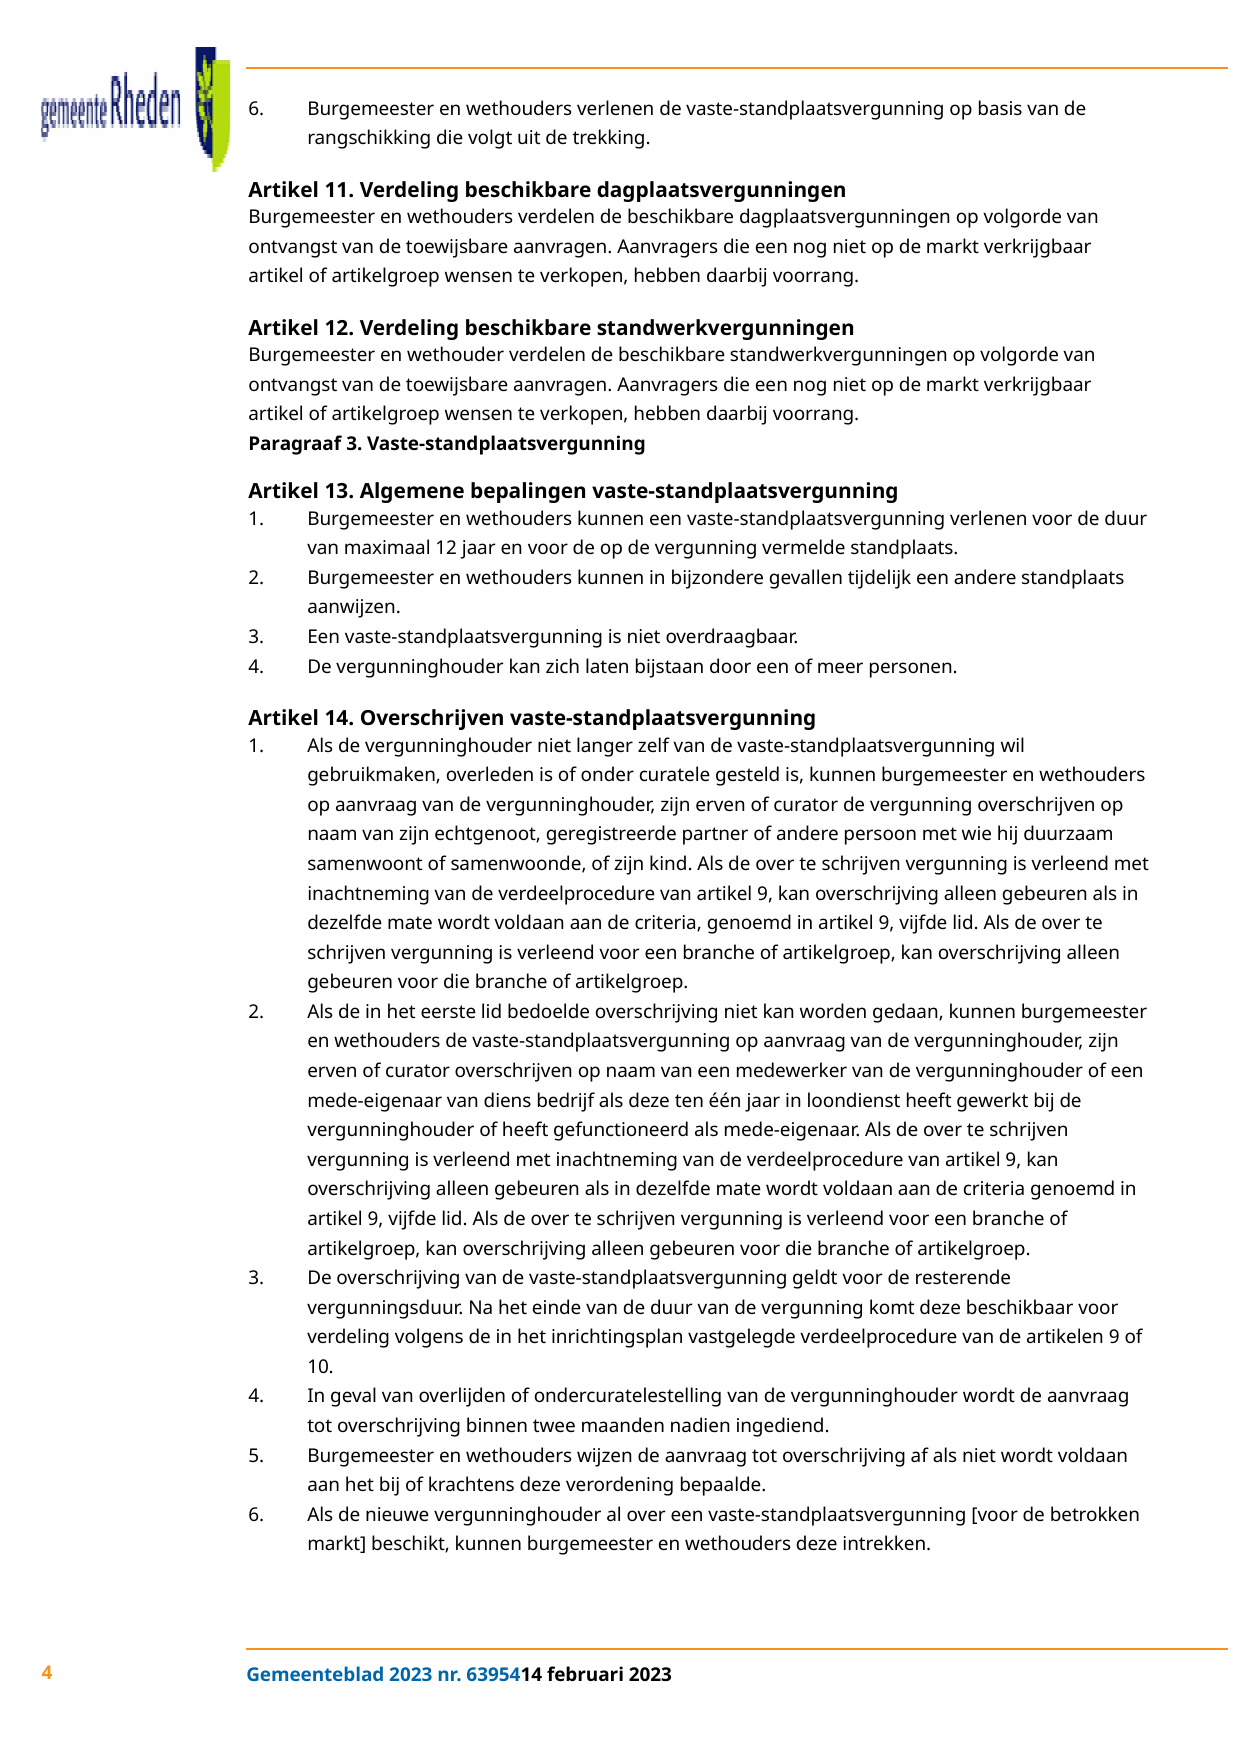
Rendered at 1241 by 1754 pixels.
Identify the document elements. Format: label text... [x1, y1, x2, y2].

list Als de vergunninghouder niet langer zelf van de vaste-standplaatsvergunning wil gebruikmaken, overleden is of onder curatele gesteld is, kunnen burgemeester en wethouders op aanvraag van de vergunninghouder, zijn erven of curator de vergunning overschrijven op naam van zijn echtgenoot, geregistreerde partner of andere persoon met wie hij duurzaam samenwoont of samenwoonde, of zijn kind. Als de over te schrijven vergunning is verleend met inachtneming van de verdeelprocedure van artikel 9, kan overschrijving alleen gebeuren als in dezelfde mate wordt voldaan aan de criteria, genoemd in artikel 9, vijfde lid. Als de over te schrijven vergunning is verleend voor een branche of artikelgroep, kan overschrijving alleen gebeuren voor die branche of artikelgroep. [248, 732, 1152, 994]
text Paragraaf 3. Vaste-standplaatsvergunning [248, 430, 1152, 456]
list De vergunninghouder kan zich laten bijstaan door een of meer personen. [248, 653, 1152, 679]
picture [41, 47, 231, 172]
text Artikel 13. Algemene bepalingen vaste-standplaatsvergunning [248, 477, 1152, 505]
list Burgemeester en wethouders wijzen de aanvraag tot overschrijving af als niet wordt voldaan aan het bij of krachtens deze verordening bepaalde. [248, 1442, 1152, 1497]
list De overschrijving van de vaste-standplaatsvergunning geldt voor de resterende vergunningsduur. Na het einde van de duur van de vergunning komt deze beschikbaar voor verdeling volgens de in het inrichtingsplan vastgelegde verdeelprocedure van de artikelen 9 of 10. [248, 1264, 1152, 1379]
list Als de nieuwe vergunninghouder al over een vaste-standplaatsvergunning [voor de betrokken markt] beschikt, kunnen burgemeester en wethouders deze intrekken. [248, 1501, 1152, 1556]
text Burgemeester en wethouders verdelen de beschikbare dagplaatsvergunningen op volgorde van ontvangst van de toewijsbare aanvragen. Aanvragers die een nog niet op de markt verkrijgbaar artikel of artikelgroep wensen te verkopen, hebben daarbij voorrang. [248, 203, 1152, 288]
list In geval van overlijden of ondercuratelestelling van de vergunninghouder wordt de aanvraag tot overschrijving binnen twee maanden nadien ingediend. [248, 1383, 1152, 1438]
text Artikel 14. Overschrijven vaste-standplaatsvergunning [248, 703, 1152, 732]
text Artikel 11. Verdeling beschikbare dagplaatsvergunningen [248, 175, 1152, 203]
text Artikel 12. Verdeling beschikbare standwerkvergunningen [248, 313, 1152, 341]
list Burgemeester en wethouders verlenen de vaste-standplaatsvergunning op basis van de rangschikking die volgt uit de trekking. [248, 95, 1152, 150]
list Burgemeester en wethouders kunnen een vaste-standplaatsvergunning verlenen voor de duur van maximaal 12 jaar en voor de op de vergunning vermelde standplaats. [248, 505, 1152, 560]
list Burgemeester en wethouders kunnen in bijzondere gevallen tijdelijk een andere standplaats aanwijzen. [248, 564, 1152, 619]
list Als de in het eerste lid bedoelde overschrijving niet kan worden gedaan, kunnen burgemeester en wethouders de vaste-standplaatsvergunning op aanvraag van de vergunninghouder, zijn erven of curator overschrijven op naam van een medewerker van de vergunninghouder of een mede-eigenaar van diens bedrijf als deze ten één jaar in loondienst heeft gewerkt bij de vergunninghouder of heeft gefunctioneerd als mede-eigenaar. Als de over te schrijven vergunning is verleend met inachtneming van de verdeelprocedure van artikel 9, kan overschrijving alleen gebeuren als in dezelfde mate wordt voldaan aan de criteria genoemd in artikel 9, vijfde lid. Als de over te schrijven vergunning is verleend voor een branche of artikelgroep, kan overschrijving alleen gebeuren voor die branche of artikelgroep. [248, 998, 1152, 1260]
list Een vaste-standplaatsvergunning is niet overdraagbaar. [248, 623, 1152, 649]
text Burgemeester en wethouder verdelen de beschikbare standwerkvergunningen op volgorde van ontvangst van de toewijsbare aanvragen. Aanvragers die een nog niet op de markt verkrijgbaar artikel of artikelgroep wensen te verkopen, hebben daarbij voorrang. [248, 341, 1152, 426]
